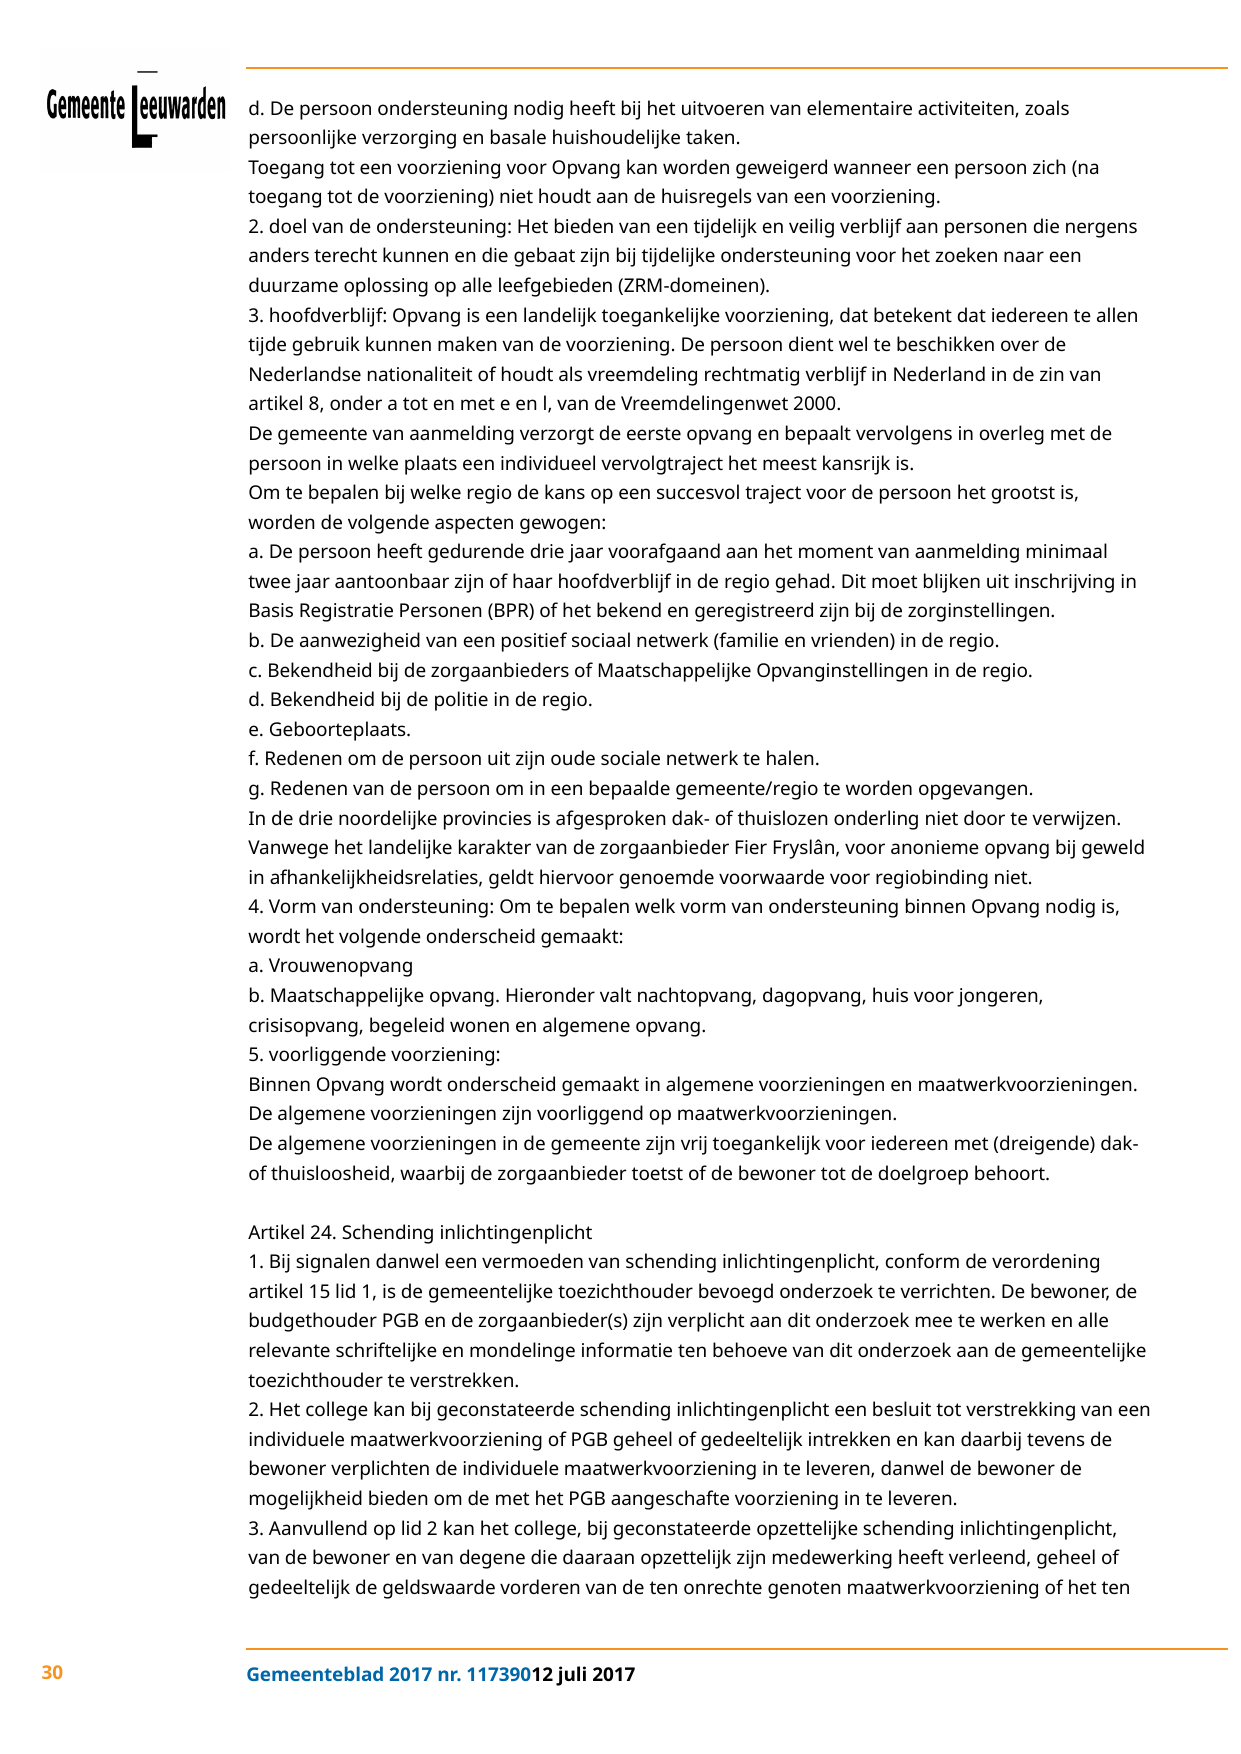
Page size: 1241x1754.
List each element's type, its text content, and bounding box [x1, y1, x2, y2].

text Toegang tot een voorziening voor Opvang kan worden geweigerd wanneer een persoon zich (na toegang tot de voorziening) niet houdt aan de huisregels van een voorziening. [248, 154, 1152, 209]
text 4. Vorm van ondersteuning: Om te bepalen welk vorm van ondersteuning binnen Opvang nodig is, wordt het volgende onderscheid gemaakt: [248, 893, 1152, 949]
text In de drie noordelijke provincies is afgesproken dak- of thuislozen onderling niet door te verwijzen. Vanwege het landelijke karakter van de zorgaanbieder Fier Fryslân, voor anonieme opvang bij geweld in afhankelijkheidsrelaties, geldt hiervoor genoemde voorwaarde voor regiobinding niet. [248, 805, 1152, 890]
text 3. Aanvullend op lid 2 kan het college, bij geconstateerde opzettelijke schending inlichtingenplicht, van de bewoner en van degene die daaraan opzettelijk zijn medewerking heeft verleend, geheel of gedeeltelijk de geldswaarde vorderen van de ten onrechte genoten maatwerkvoorziening of het ten [248, 1515, 1152, 1600]
text De algemene voorzieningen in de gemeente zijn vrij toegankelijk voor iedereen met (dreigende) dak- of thuisloosheid, waarbij de zorgaanbieder toetst of de bewoner tot de doelgroep behoort. [248, 1130, 1152, 1186]
text e. Geboorteplaats. [248, 716, 1152, 742]
text Om te bepalen bij welke regio de kans op een succesvol traject voor de persoon het grootst is, worden de volgende aspecten gewogen: [248, 479, 1152, 535]
picture [41, 47, 231, 172]
text a. Vrouwenopvang [248, 953, 1152, 978]
text Binnen Opvang wordt onderscheid gemaakt in algemene voorzieningen en maatwerkvoorzieningen. [248, 1071, 1152, 1097]
text c. Bekendheid bij de zorgaanbieders of Maatschappelijke Opvanginstellingen in de regio. [248, 657, 1152, 683]
text 2. doel van de ondersteuning: Het bieden van een tijdelijk en veilig verblijf aan personen die nergens anders terecht kunnen en die gebaat zijn bij tijdelijke ondersteuning voor het zoeken naar een duurzame oplossing op alle leefgebieden (ZRM-domeinen). [248, 213, 1152, 298]
text 5. voorliggende voorziening: [248, 1041, 1152, 1067]
text b. Maatschappelijke opvang. Hieronder valt nachtopvang, dagopvang, huis voor jongeren, crisisopvang, begeleid wonen en algemene opvang. [248, 982, 1152, 1038]
text a. De persoon heeft gedurende drie jaar voorafgaand aan het moment van aanmelding minimaal twee jaar aantoonbaar zijn of haar hoofdverblijf in de regio gehad. Dit moet blijken uit inschrijving in Basis Registratie Personen (BPR) of het bekend en geregistreerd zijn bij de zorginstellingen. [248, 538, 1152, 623]
text 1. Bij signalen danwel een vermoeden van schending inlichtingenplicht, conform de verordening artikel 15 lid 1, is de gemeentelijke toezichthouder bevoegd onderzoek te verrichten. De bewoner, de budgethouder PGB en de zorgaanbieder(s) zijn verplicht aan dit onderzoek mee te werken en alle relevante schriftelijke en mondelinge informatie ten behoeve van dit onderzoek aan de gemeentelijke toezichthouder te verstrekken. [248, 1248, 1152, 1393]
text Artikel 24. Schending inlichtingenplicht [248, 1219, 1152, 1245]
text b. De aanwezigheid van een positief sociaal netwerk (familie en vrienden) in de regio. [248, 627, 1152, 653]
text d. De persoon ondersteuning nodig heeft bij het uitvoeren van elementaire activiteiten, zoals persoonlijke verzorging en basale huishoudelijke taken. [248, 95, 1152, 150]
text f. Redenen om de persoon uit zijn oude sociale netwerk te halen. [248, 746, 1152, 771]
text De gemeente van aanmelding verzorgt de eerste opvang en bepaalt vervolgens in overleg met de persoon in welke plaats een individueel vervolgtraject het meest kansrijk is. [248, 420, 1152, 476]
text De algemene voorzieningen zijn voorliggend op maatwerkvoorzieningen. [248, 1101, 1152, 1126]
text 3. hoofdverblijf: Opvang is een landelijk toegankelijke voorziening, dat betekent dat iedereen te allen tijde gebruik kunnen maken van de voorziening. De persoon dient wel te beschikken over de Nederlandse nationaliteit of houdt als vreemdeling rechtmatig verblijf in Nederland in de zin van artikel 8, onder a tot en met e en l, van de Vreemdelingenwet 2000. [248, 302, 1152, 416]
text 2. Het college kan bij geconstateerde schending inlichtingenplicht een besluit tot verstrekking van een individuele maatwerkvoorziening of PGB geheel of gedeeltelijk intrekken en kan daarbij tevens de bewoner verplichten de individuele maatwerkvoorziening in te leveren, danwel de bewoner de mogelijkheid bieden om de met het PGB aangeschafte voorziening in te leveren. [248, 1396, 1152, 1511]
text g. Redenen van de persoon om in een bepaalde gemeente/regio te worden opgevangen. [248, 775, 1152, 801]
text d. Bekendheid bij de politie in de regio. [248, 686, 1152, 712]
